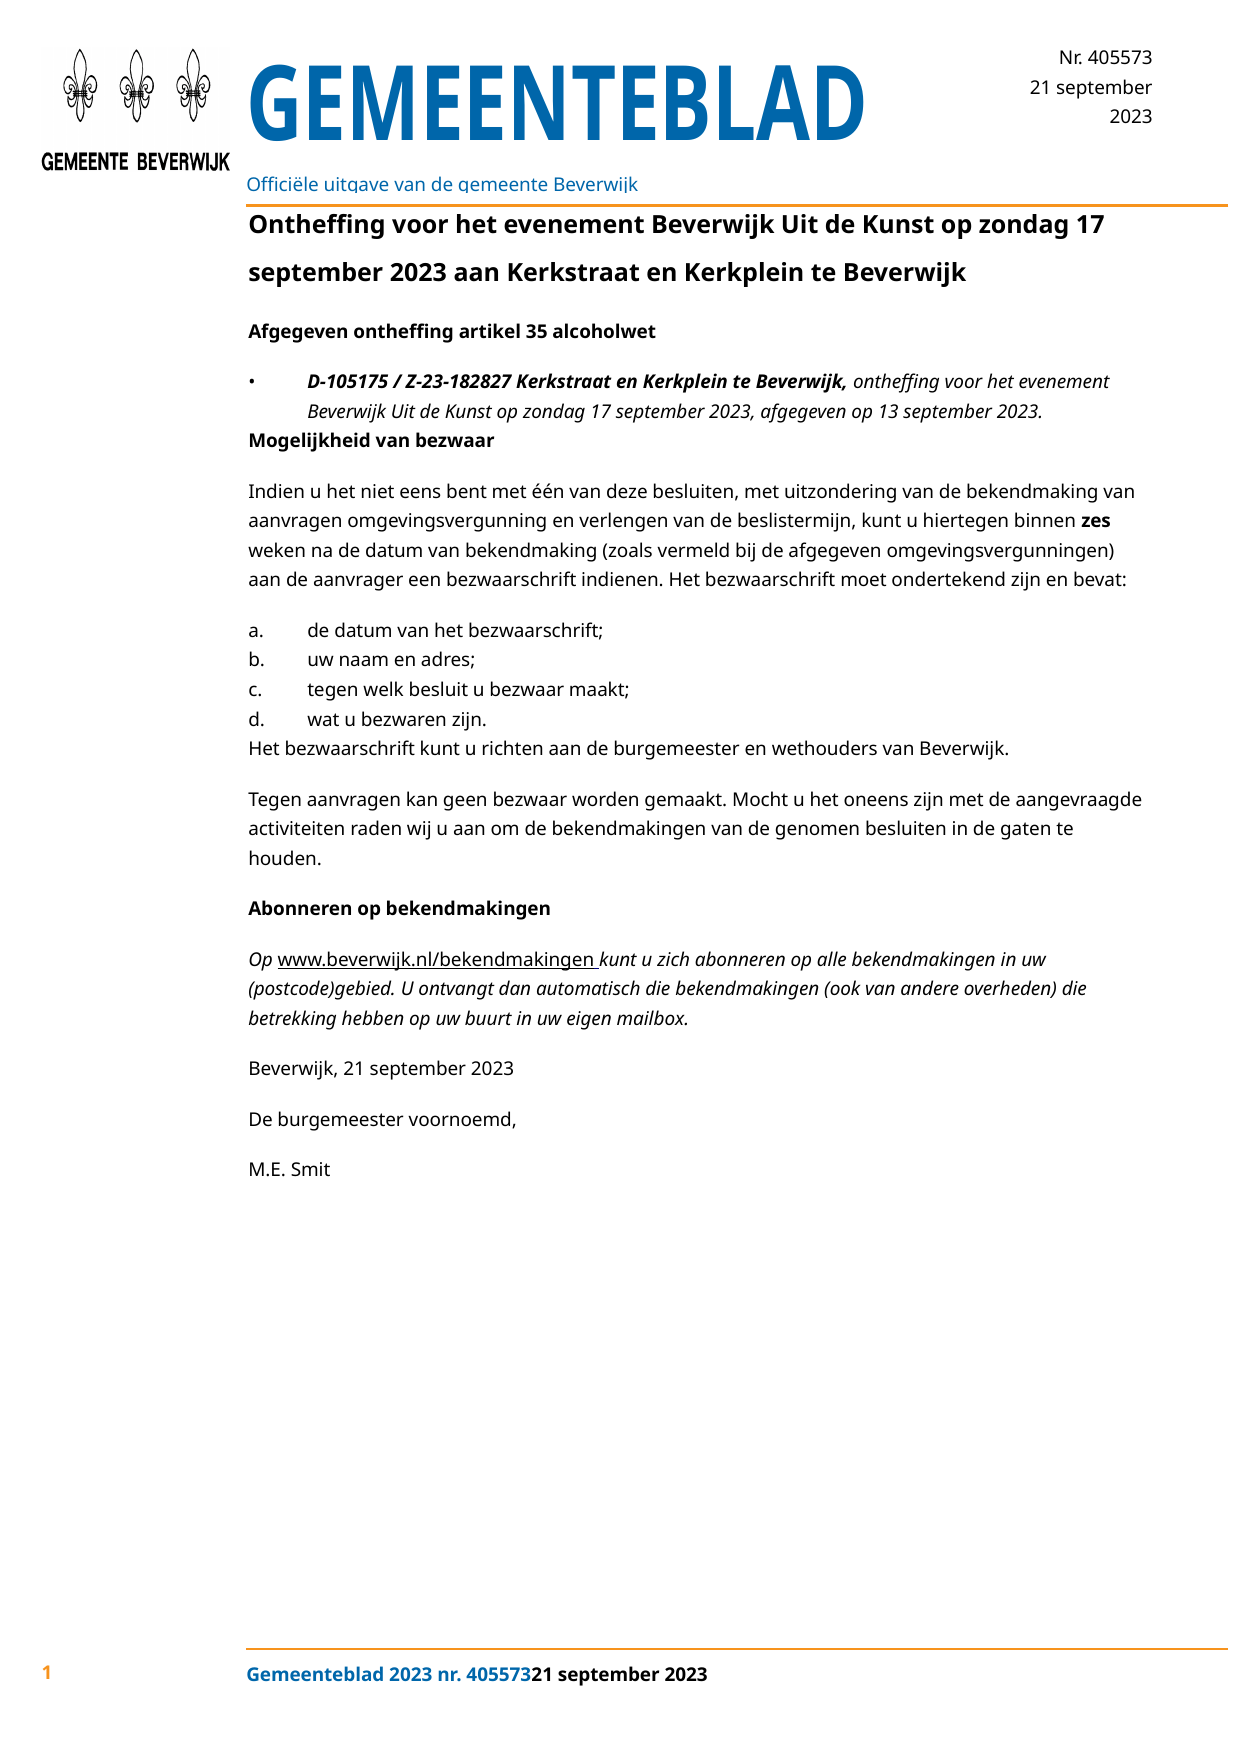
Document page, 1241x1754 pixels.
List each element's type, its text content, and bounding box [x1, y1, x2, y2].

text De burgemeester voornoemd, [248, 1106, 1152, 1132]
list wat u bezwaren zijn. [248, 706, 1152, 732]
list de datum van het bezwaarschrift; [248, 617, 1152, 643]
text Tegen aanvragen kan geen bezwaar worden gemaakt. Mocht u het oneens zijn met de aangevraagde activiteiten raden wij u aan om de bekendmakingen van de genomen besluiten in de gaten te houden. [248, 786, 1152, 871]
text Afgegeven ontheffing artikel 35 alcoholwet [248, 318, 1152, 344]
text Mogelijkheid van bezwaar [248, 427, 1152, 453]
text Beverwijk, 21 september 2023 [248, 1055, 1152, 1081]
list uw naam en adres; [248, 647, 1152, 672]
text Het bezwaarschrift kunt u richten aan de burgemeester en wethouders van Beverwijk. [248, 735, 1152, 761]
picture [41, 47, 231, 172]
text Op www.beverwijk.nl/bekendmakingen kunt u zich abonneren op alle bekendmakingen in uw (postcode)gebied. U ontvangt dan automatisch die bekendmakingen (ook van andere overheden) die betrekking hebben op uw buurt in uw eigen mailbox. [248, 946, 1152, 1031]
text M.E. Smit [248, 1156, 1152, 1182]
list D-105175 / Z-23-182827 Kerkstraat en Kerkplein te Beverwijk, ontheffing voor het evenement Beverwijk Uit de Kunst op zondag 17 september 2023, afgegeven op 13 september 2023. [248, 368, 1152, 424]
text Abonneren op bekendmakingen [248, 895, 1152, 921]
text Ontheffing voor het evenement Beverwijk Uit de Kunst op zondag 17 september 2023 aan Kerkstraat en Kerkplein te Beverwijk [248, 207, 1152, 288]
text Indien u het niet eens bent met één van deze besluiten, met uitzondering van de bekendmaking van aanvragen omgevingsvergunning en verlengen van de beslistermijn, kunt u hiertegen binnen zes weken na de datum van bekendmaking (zoals vermeld bij de afgegeven omgevingsvergunningen) aan de aanvrager een bezwaarschrift indienen. Het bezwaarschrift moet ondertekend zijn en bevat: [248, 478, 1152, 592]
list tegen welk besluit u bezwaar maakt; [248, 676, 1152, 702]
